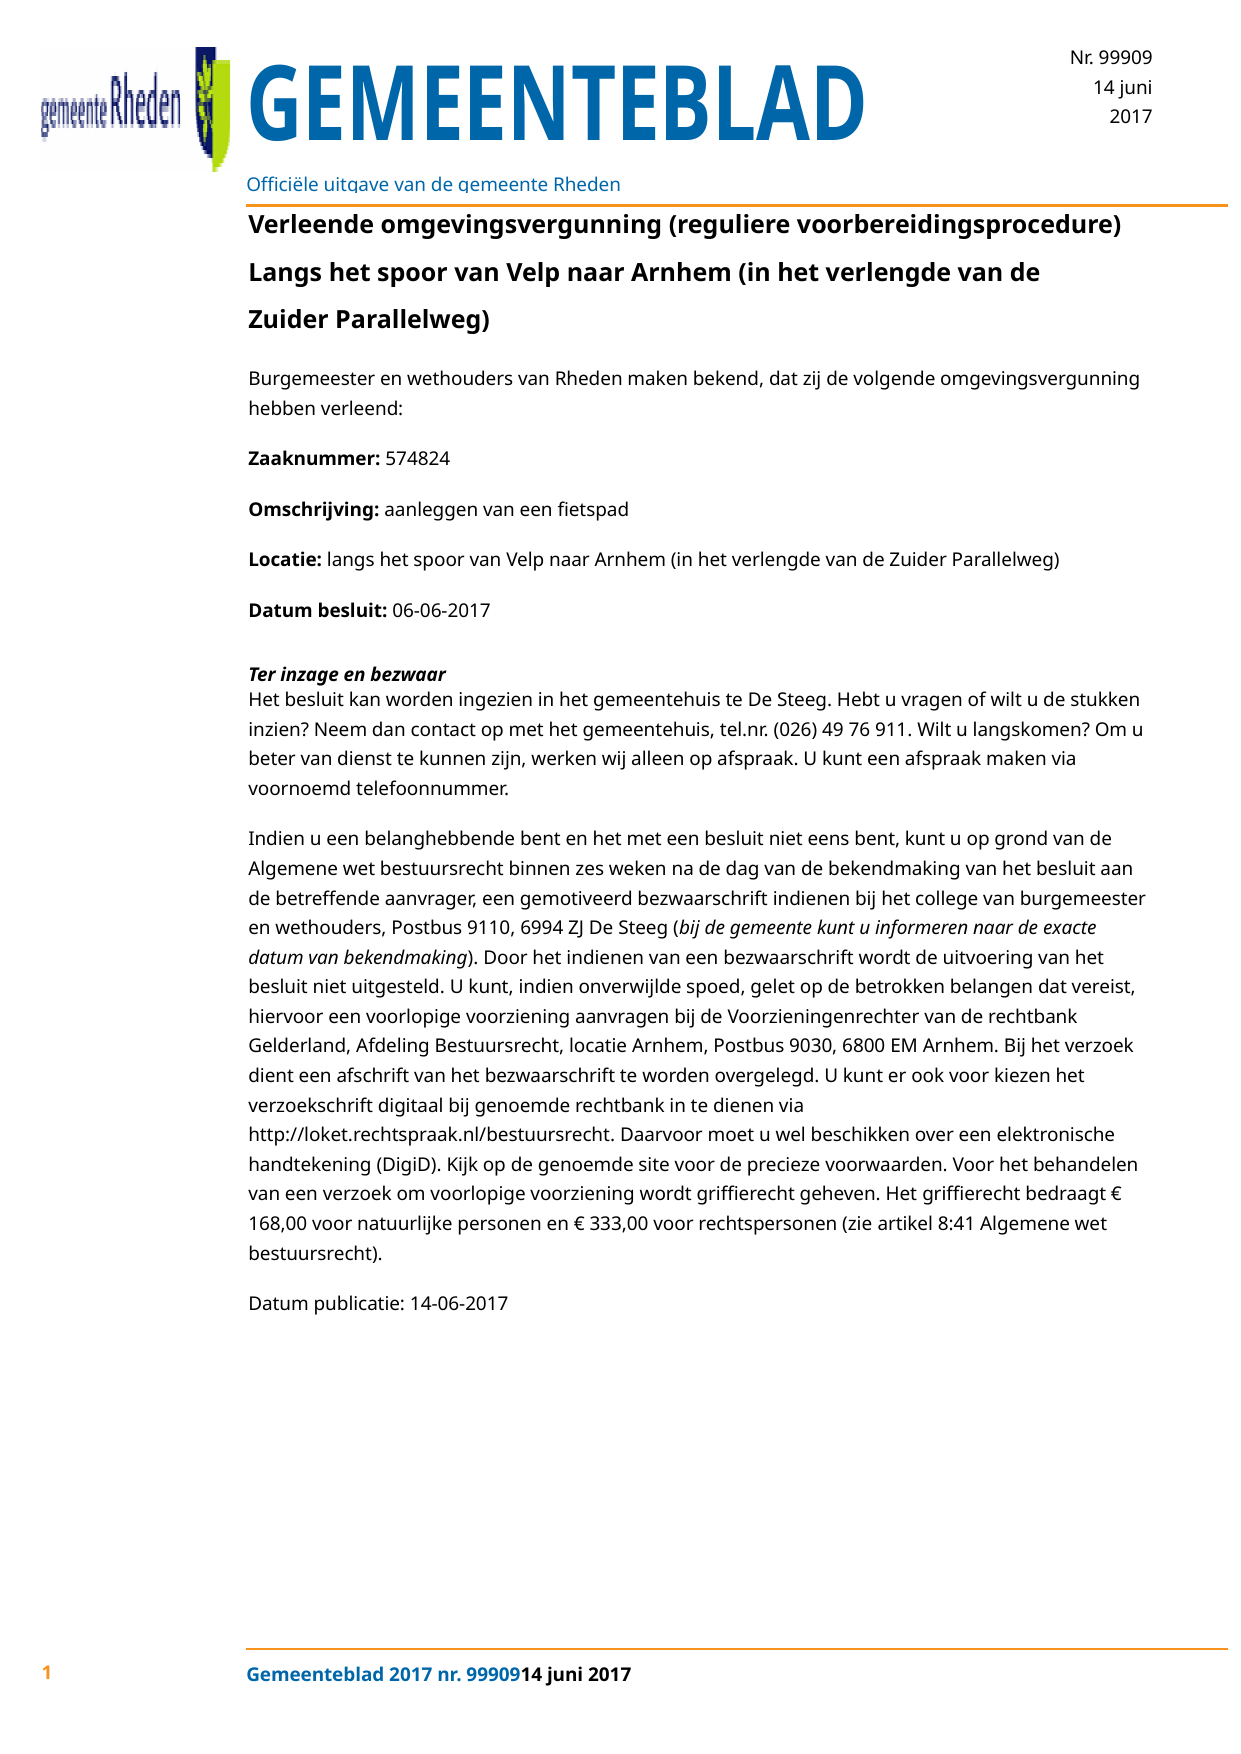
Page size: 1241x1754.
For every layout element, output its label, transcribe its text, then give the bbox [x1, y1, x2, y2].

text Datum besluit: 06-06-2017 [248, 597, 1152, 622]
picture [41, 47, 231, 172]
text Burgemeester en wethouders van Rheden maken bekend, dat zij de volgende omgevingsvergunning hebben verleend: [248, 366, 1152, 421]
text Zaaknummer: 574824 [248, 446, 1152, 471]
text Het besluit kan worden ingezien in het gemeentehuis te De Steeg. Hebt u vragen of wilt u de stukken inzien? Neem dan contact op met het gemeentehuis, tel.nr. (026) 49 76 911. Wilt u langskomen? Om u beter van dienst te kunnen zijn, werken wij alleen op afspraak. U kunt een afspraak maken via voornoemd telefoonnummer. [248, 686, 1152, 801]
text Indien u een belanghebbende bent en het met een besluit niet eens bent, kunt u op grond van de Algemene wet bestuursrecht binnen zes weken na de dag van de bekendmaking van het besluit aan de betreffende aanvrager, een gemotiveerd bezwaarschrift indienen bij het college van burgemeester en wethouders, Postbus 9110, 6994 ZJ De Steeg (bij de gemeente kunt u informeren naar de exacte datum van bekendmaking). Door het indienen van een bezwaarschrift wordt de uitvoering van het besluit niet uitgesteld. U kunt, indien onverwijlde spoed, gelet op de betrokken belangen dat vereist, hiervoor een voorlopige voorziening aanvragen bij de Voorzieningenrechter van de rechtbank Gelderland, Afdeling Bestuursrecht, locatie Arnhem, Postbus 9030, 6800 EM Arnhem. Bij het verzoek dient een afschrift van het bezwaarschrift te worden overgelegd. U kunt er ook voor kiezen het verzoekschrift digitaal bij genoemde rechtbank in te dienen via http://loket.rechtspraak.nl/bestuursrecht. Daarvoor moet u wel beschikken over een elektronische handtekening (DigiD). Kijk op de genoemde site voor de precieze voorwaarden. Voor het behandelen van een verzoek om voorlopige voorziening wordt griffierecht geheven. Het griffierecht bedraagt € 168,00 voor natuurlijke personen en € 333,00 voor rechtspersonen (zie artikel 8:41 Algemene wet bestuursrecht). [248, 826, 1152, 1266]
text Verleende omgevingsvergunning (reguliere voorbereidingsprocedure) Langs het spoor van Velp naar Arnhem (in het verlengde van de Zuider Parallelweg) [248, 207, 1152, 336]
text Omschrijving: aanleggen van een fietspad [248, 496, 1152, 522]
text Locatie: langs het spoor van Velp naar Arnhem (in het verlengde van de Zuider Parallelweg) [248, 546, 1152, 572]
text Ter inzage en bezwaar [248, 661, 1152, 686]
text Datum publicatie: 14-06-2017 [248, 1290, 1152, 1316]
